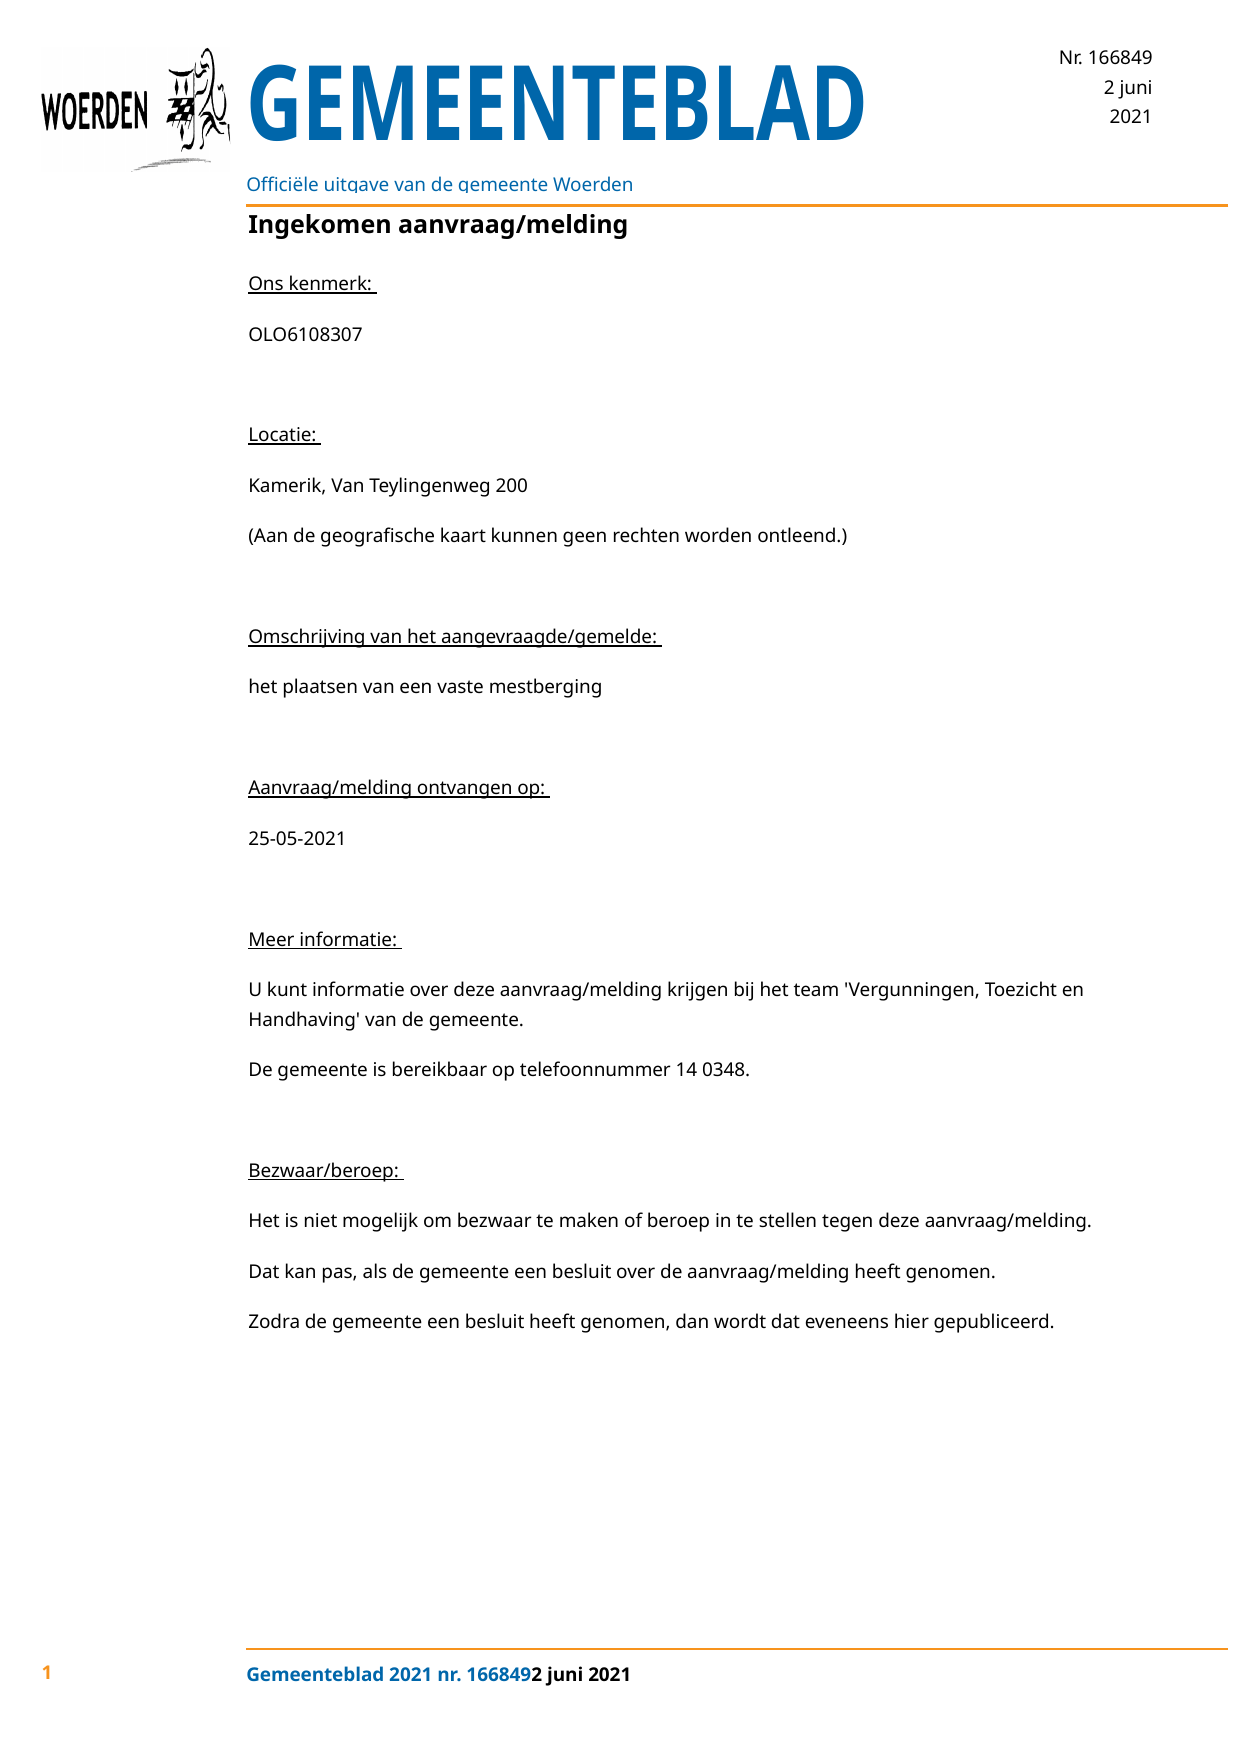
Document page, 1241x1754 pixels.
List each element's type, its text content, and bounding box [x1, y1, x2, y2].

text Ons kenmerk: [248, 270, 1152, 296]
text Zodra de gemeente een besluit heeft genomen, dan wordt dat eveneens hier gepubliceerd. [248, 1308, 1152, 1334]
text Bezwaar/beroep: [248, 1157, 1152, 1183]
text Dat kan pas, als de gemeente een besluit over de aanvraag/melding heeft genomen. [248, 1258, 1152, 1283]
text Het is niet mogelijk om bezwaar te maken of beroep in te stellen tegen deze aanvraag/melding. [248, 1207, 1152, 1233]
text (Aan de geografische kaart kunnen geen rechten worden ontleend.) [248, 522, 1152, 548]
text 25-05-2021 [248, 825, 1152, 851]
text Kamerik, Van Teylingenweg 200 [248, 472, 1152, 498]
picture [41, 47, 231, 172]
text Locatie: [248, 422, 1152, 447]
text OLO6108307 [248, 321, 1152, 346]
text De gemeente is bereikbaar op telefoonnummer 14 0348. [248, 1056, 1152, 1082]
text Aanvraag/melding ontvangen op: [248, 774, 1152, 800]
text Ingekomen aanvraag/melding [248, 207, 1152, 241]
text U kunt informatie over deze aanvraag/melding krijgen bij het team 'Vergunningen, Toezicht en Handhaving' van de gemeente. [248, 976, 1152, 1031]
text Omschrijving van het aangevraagde/gemelde: [248, 623, 1152, 649]
text het plaatsen van een vaste mestberging [248, 674, 1152, 699]
text Meer informatie: [248, 926, 1152, 951]
